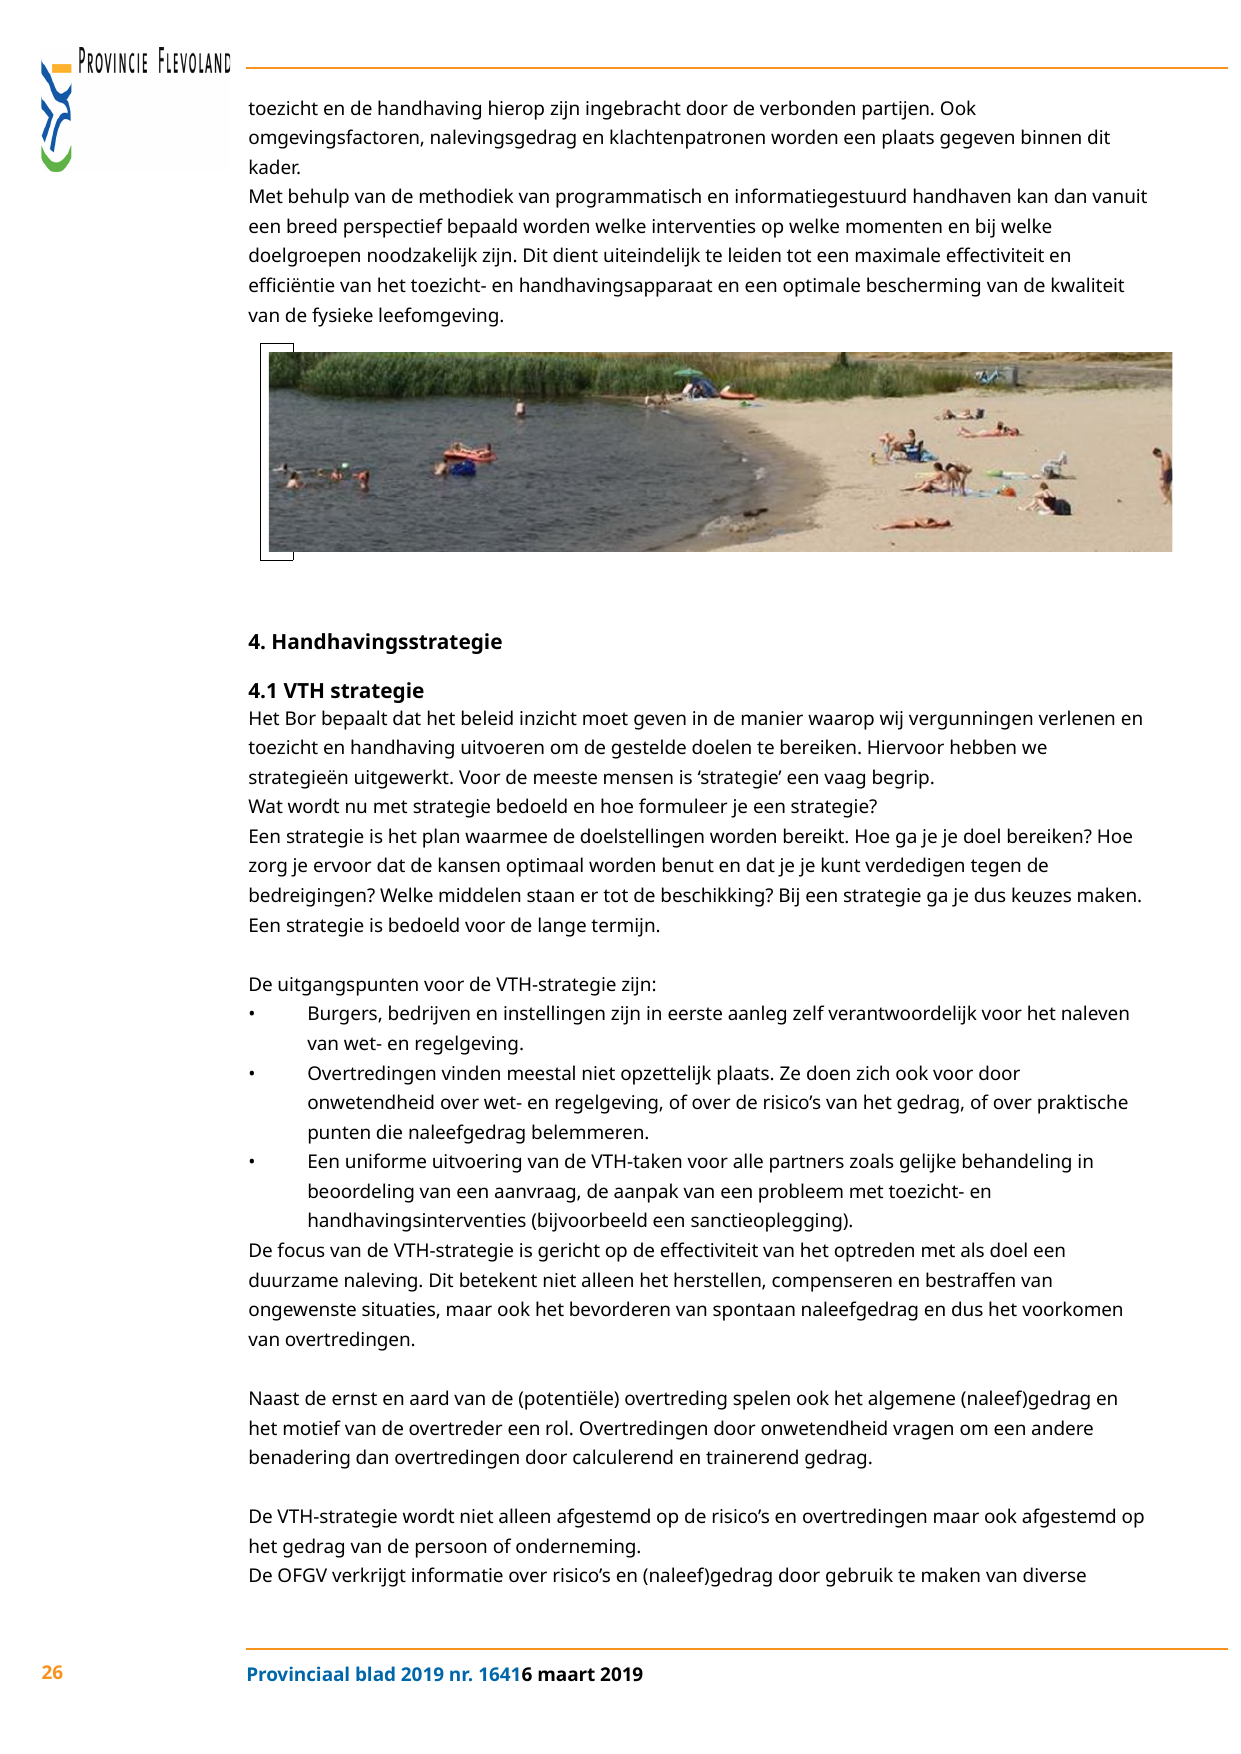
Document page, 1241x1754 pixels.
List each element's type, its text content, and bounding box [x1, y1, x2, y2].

list Overtredingen vinden meestal niet opzettelijk plaats. Ze doen zich ook voor door onwetendheid over wet- en regelgeving, of over de risico’s van het gedrag, of over praktische punten die naleefgedrag belemmeren. [248, 1060, 1152, 1145]
text 4.1 VTH strategie [248, 676, 1152, 705]
text Met behulp van de methodiek van programmatisch en informatiegestuurd handhaven kan dan vanuit een breed perspectief bepaald worden welke interventies op welke momenten en bij welke doelgroepen noodzakelijk zijn. Dit dient uiteindelijk te leiden tot een maximale effectiviteit en efficiëntie van het toezicht- en handhavingsapparaat en een optimale bescherming van de kwaliteit van de fysieke leefomgeving. [248, 183, 1152, 328]
text 4. Handhavingsstrategie [248, 627, 1152, 656]
list Burgers, bedrijven en instellingen zijn in eerste aanleg zelf verantwoordelijk voor het naleven van wet- en regelgeving. [248, 1001, 1152, 1056]
text Naast de ernst en aard van de (potentiële) overtreding spelen ook het algemene (naleef)gedrag en het motief van de overtreder een rol. Overtredingen door onwetendheid vragen om een andere benadering dan overtredingen door calculerend en trainerend gedrag. [248, 1385, 1152, 1470]
text De OFGV verkrijgt informatie over risico’s en (naleef)gedrag door gebruik te maken van diverse [248, 1563, 1152, 1588]
text De uitgangspunten voor de VTH-strategie zijn: [248, 971, 1152, 997]
list Een uniforme uitvoering van de VTH-taken voor alle partners zoals gelijke behandeling in beoordeling van een aanvraag, de aanpak van een probleem met toezicht- en handhavingsinterventies (bijvoorbeeld een sanctieoplegging). [248, 1148, 1152, 1233]
text Een strategie is het plan waarmee de doelstellingen worden bereikt. Hoe ga je je doel bereiken? Hoe zorg je ervoor dat de kansen optimaal worden benut en dat je je kunt verdedigen tegen de bedreigingen? Welke middelen staan er tot de beschikking? Bij een strategie ga je dus keuzes maken. Een strategie is bedoeld voor de lange termijn. [248, 823, 1152, 938]
text toezicht en de handhaving hierop zijn ingebracht door de verbonden partijen. Ook omgevingsfactoren, nalevingsgedrag en klachtenpatronen worden een plaats gegeven binnen dit kader. [248, 95, 1152, 180]
text Wat wordt nu met strategie bedoeld en hoe formuleer je een strategie? [248, 793, 1152, 819]
picture [41, 47, 231, 172]
text De VTH-strategie wordt niet alleen afgestemd op de risico’s en overtredingen maar ook afgestemd op het gedrag van de persoon of onderneming. [248, 1503, 1152, 1559]
text Het Bor bepaalt dat het beleid inzicht moet geven in de manier waarop wij vergunningen verlenen en toezicht en handhaving uitvoeren om de gestelde doelen te bereiken. Hiervoor hebben we strategieën uitgewerkt. Voor de meeste mensen is ‘strategie’ een vaag begrip. [248, 705, 1152, 790]
text De focus van de VTH-strategie is gericht op de effectiviteit van het optreden met als doel een duurzame naleving. Dit betekent niet alleen het herstellen, compenseren en bestraffen van ongewenste situaties, maar ook het bevorderen van spontaan naleefgedrag en dus het voorkomen van overtredingen. [248, 1237, 1152, 1352]
picture [268, 352, 1173, 552]
